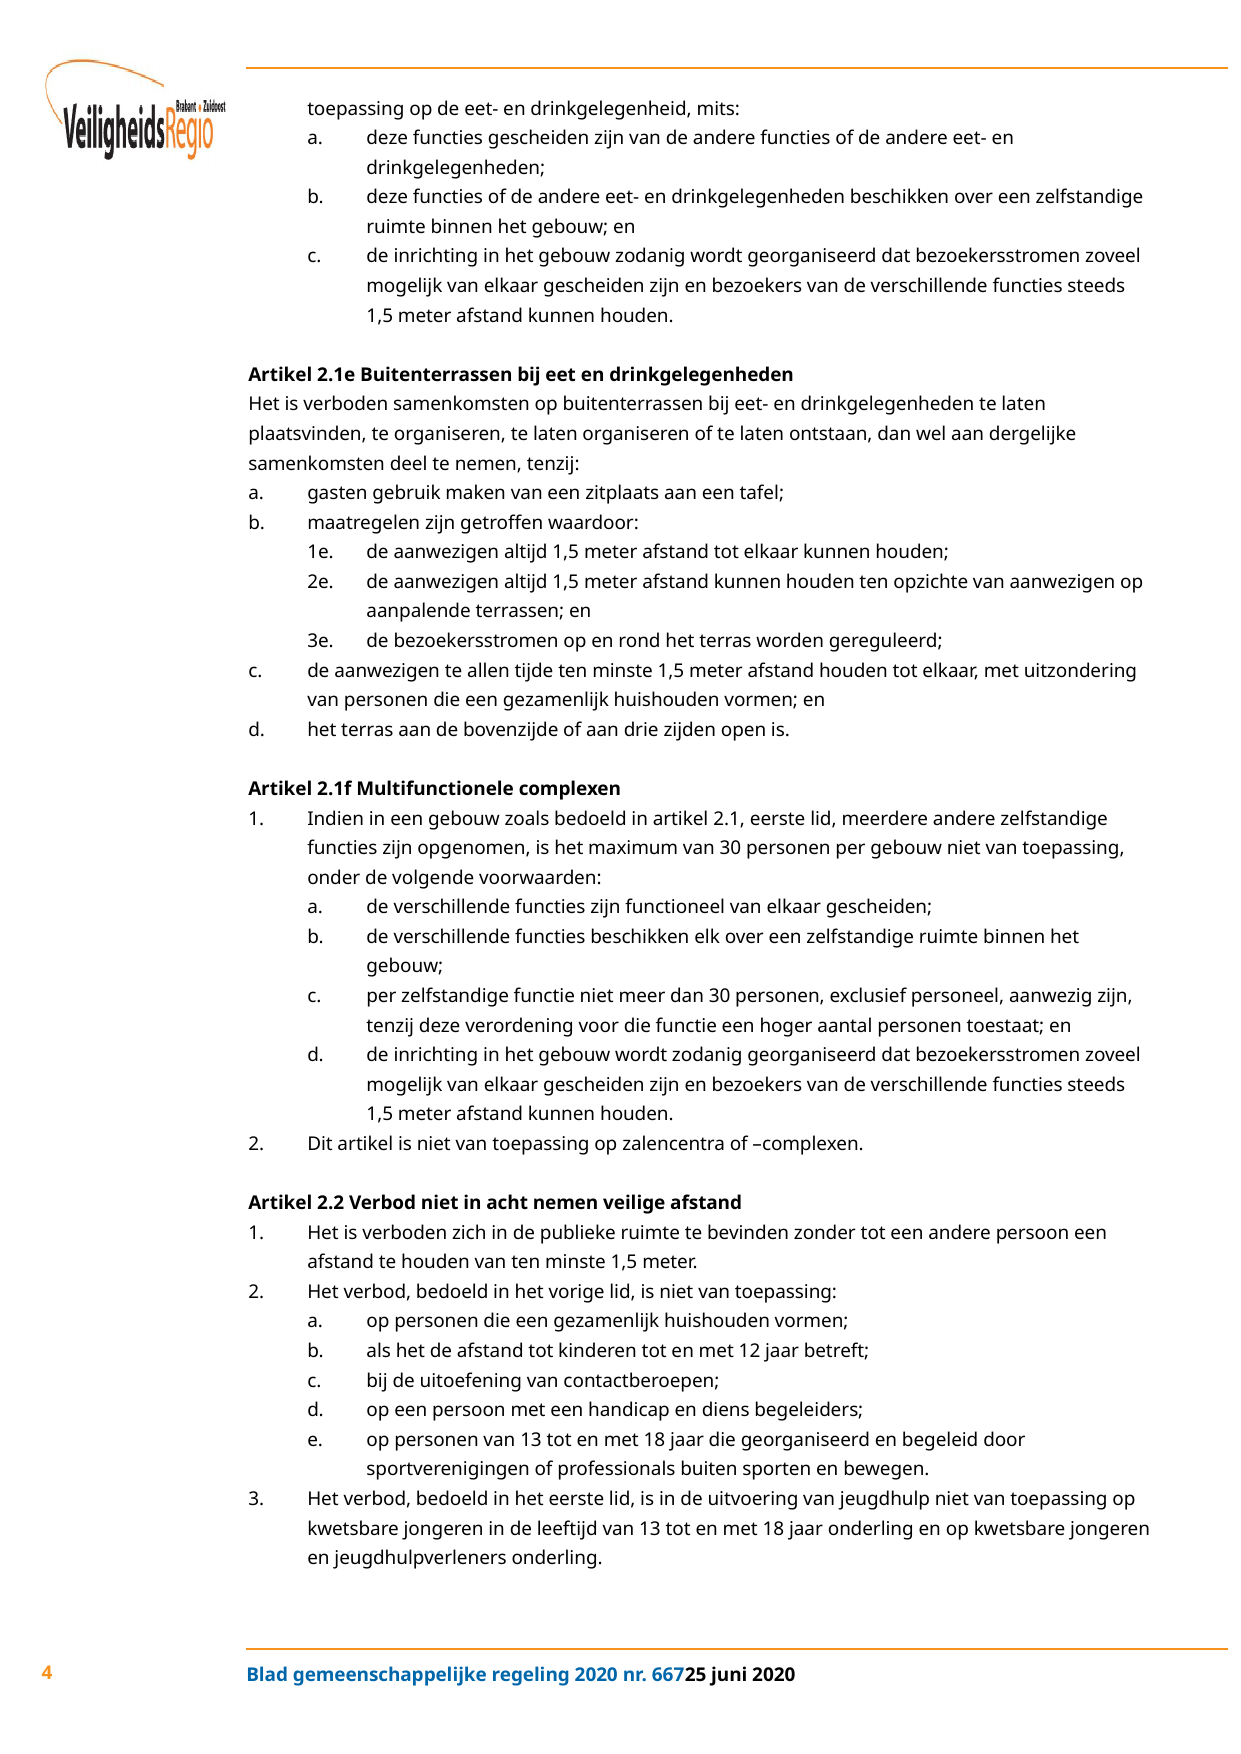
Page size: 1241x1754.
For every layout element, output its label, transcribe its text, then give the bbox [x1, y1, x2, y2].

list Het verbod, bedoeld in het vorige lid, is niet van toepassing: [248, 1278, 1152, 1304]
text Artikel 2.1f Multifunctionele complexen [248, 775, 1152, 801]
list Het is verboden zich in de publieke ruimte te bevinden zonder tot een andere persoon een afstand te houden van ten minste 1,5 meter. [248, 1219, 1152, 1274]
list de aanwezigen te allen tijde ten minste 1,5 meter afstand houden tot elkaar, met uitzondering van personen die een gezamenlijk huishouden vormen; en [248, 657, 1152, 712]
list de inrichting in het gebouw wordt zodanig georganiseerd dat bezoekersstromen zoveel mogelijk van elkaar gescheiden zijn en bezoekers van de verschillende functies steeds 1,5 meter afstand kunnen houden. [307, 1041, 1152, 1126]
list op personen die een gezamenlijk huishouden vormen; [307, 1308, 1152, 1333]
list deze functies of de andere eet- en drinkgelegenheden beschikken over een zelfstandige ruimte binnen het gebouw; en [307, 183, 1152, 239]
list het terras aan de bovenzijde of aan drie zijden open is. [248, 716, 1152, 742]
list de verschillende functies zijn functioneel van elkaar gescheiden; [307, 893, 1152, 919]
list de bezoekersstromen op en rond het terras worden gereguleerd; [307, 627, 1152, 653]
list Dit artikel is niet van toepassing op zalencentra of –complexen. [248, 1130, 1152, 1156]
list bij de uitoefening van contactberoepen; [307, 1367, 1152, 1393]
list toepassing op de eet- en drinkgelegenheid, mits: [248, 95, 1152, 121]
list Indien in een gebouw zoals bedoeld in artikel 2.1, eerste lid, meerdere andere zelfstandige functies zijn opgenomen, is het maximum van 30 personen per gebouw niet van toepassing, onder de volgende voorwaarden: [248, 805, 1152, 890]
text Artikel 2.2 Verbod niet in acht nemen veilige afstand [248, 1189, 1152, 1215]
list de inrichting in het gebouw zodanig wordt georganiseerd dat bezoekersstromen zoveel mogelijk van elkaar gescheiden zijn en bezoekers van de verschillende functies steeds 1,5 meter afstand kunnen houden. [307, 243, 1152, 328]
list de aanwezigen altijd 1,5 meter afstand tot elkaar kunnen houden; [307, 538, 1152, 564]
list de verschillende functies beschikken elk over een zelfstandige ruimte binnen het gebouw; [307, 923, 1152, 978]
list Het verbod, bedoeld in het eerste lid, is in de uitvoering van jeugdhulp niet van toepassing op kwetsbare jongeren in de leeftijd van 13 tot en met 18 jaar onderling en op kwetsbare jongeren en jeugdhulpverleners onderling. [248, 1485, 1152, 1570]
text Het is verboden samenkomsten op buitenterrassen bij eet- en drinkgelegenheden te laten plaatsvinden, te organiseren, te laten organiseren of te laten ontstaan, dan wel aan dergelijke samenkomsten deel te nemen, tenzij: [248, 391, 1152, 476]
picture [41, 47, 231, 172]
list als het de afstand tot kinderen tot en met 12 jaar betreft; [307, 1337, 1152, 1363]
list op personen van 13 tot en met 18 jaar die georganiseerd en begeleid door sportverenigingen of professionals buiten sporten en bewegen. [307, 1426, 1152, 1481]
list per zelfstandige functie niet meer dan 30 personen, exclusief personeel, aanwezig zijn, tenzij deze verordening voor die functie een hoger aantal personen toestaat; en [307, 982, 1152, 1038]
list gasten gebruik maken van een zitplaats aan een tafel; [248, 479, 1152, 505]
list maatregelen zijn getroffen waardoor: [248, 509, 1152, 535]
list deze functies gescheiden zijn van de andere functies of de andere eet- en drinkgelegenheden; [307, 124, 1152, 180]
list op een persoon met een handicap en diens begeleiders; [307, 1396, 1152, 1422]
text Artikel 2.1e Buitenterrassen bij eet en drinkgelegenheden [248, 361, 1152, 387]
list de aanwezigen altijd 1,5 meter afstand kunnen houden ten opzichte van aanwezigen op aanpalende terrassen; en [307, 568, 1152, 623]
